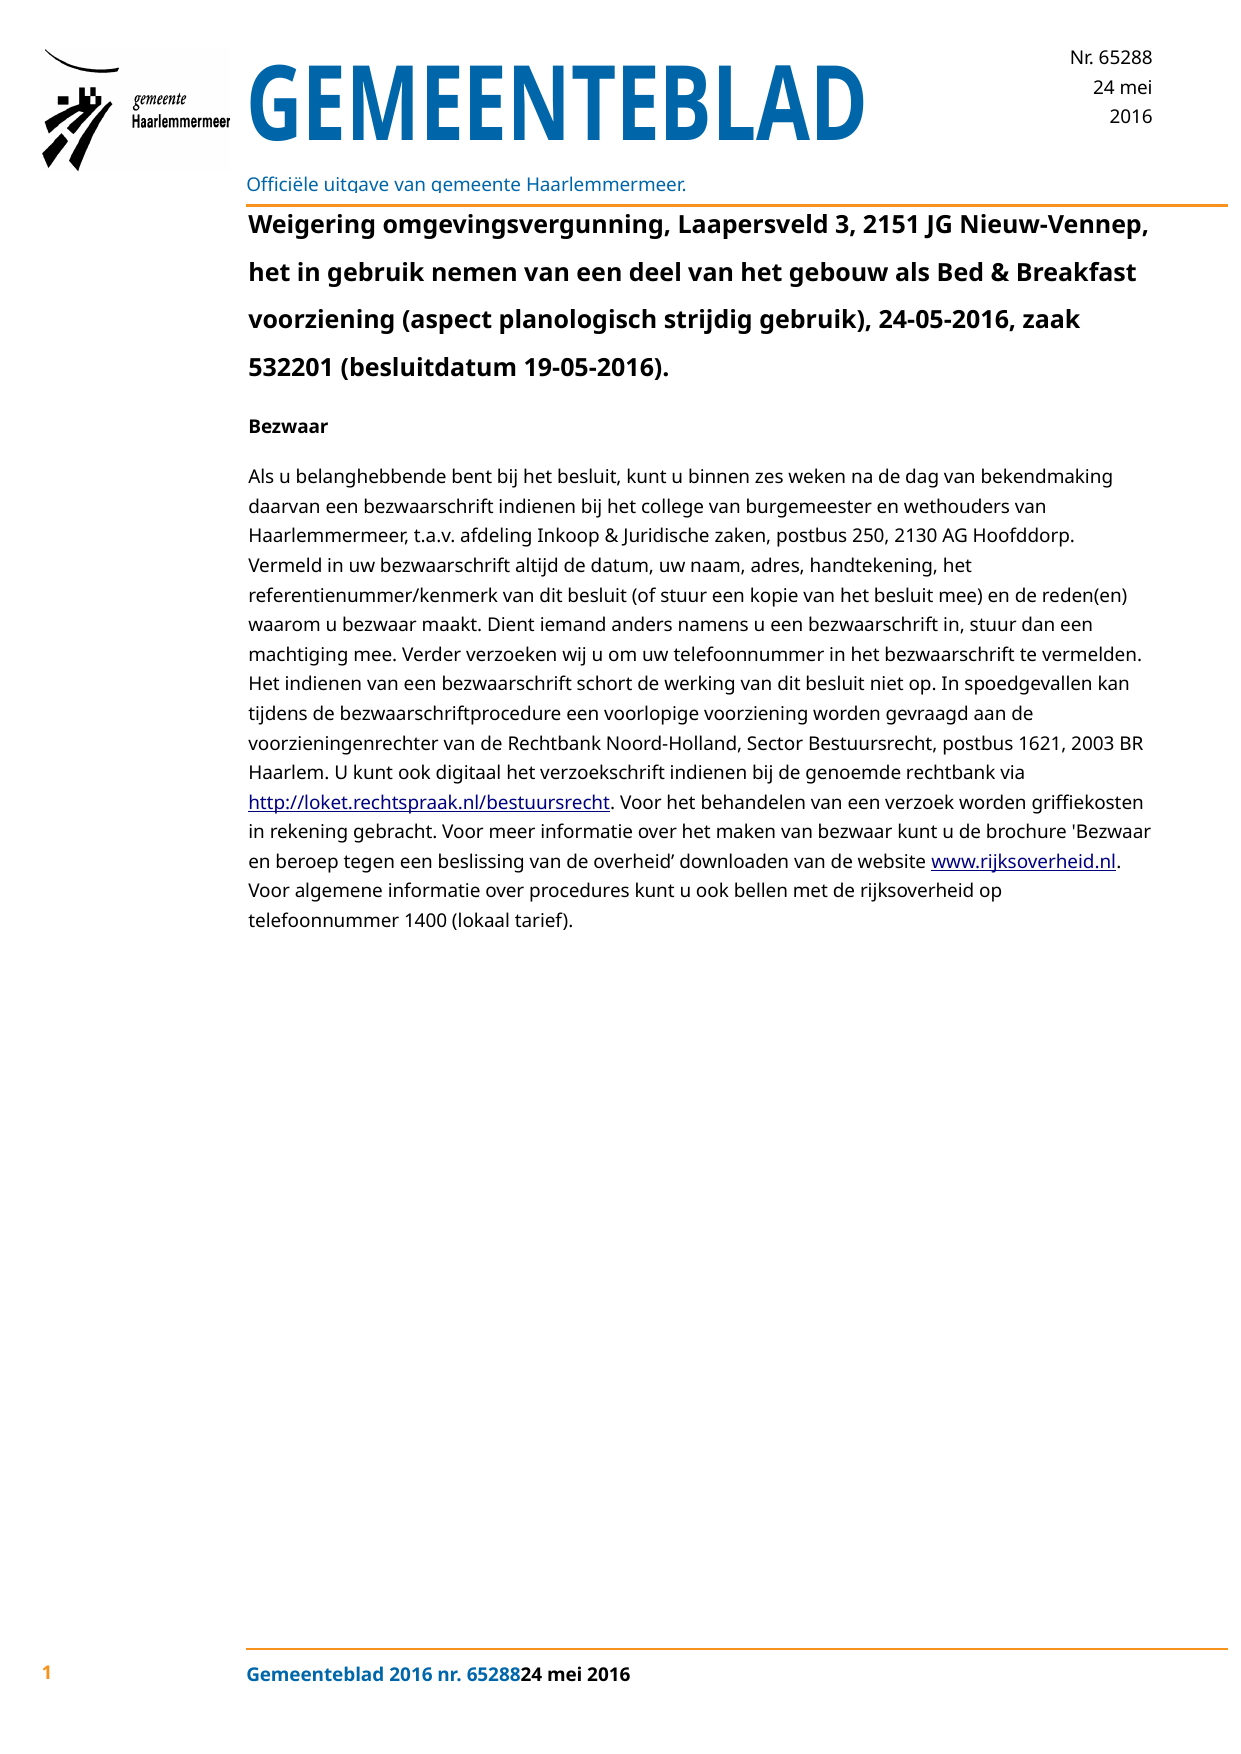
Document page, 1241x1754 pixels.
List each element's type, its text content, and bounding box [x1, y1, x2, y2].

text Weigering omgevingsvergunning, Laapersveld 3, 2151 JG Nieuw-Vennep, het in gebruik nemen van een deel van het gebouw als Bed & Breakfast voorziening (aspect planologisch strijdig gebruik), 24-05-2016, zaak 532201 (besluitdatum 19-05-2016). [248, 207, 1152, 384]
text Als u belanghebbende bent bij het besluit, kunt u binnen zes weken na de dag van bekendmaking daarvan een bezwaarschrift indienen bij het college van burgemeester en wethouders van Haarlemmermeer, t.a.v. afdeling Inkoop & Juridische zaken, postbus 250, 2130 AG Hoofddorp. Vermeld in uw bezwaarschrift altijd de datum, uw naam, adres, handtekening, het referentienummer/kenmerk van dit besluit (of stuur een kopie van het besluit mee) en de reden(en) waarom u bezwaar maakt. Dient iemand anders namens u een bezwaarschrift in, stuur dan een machtiging mee. Verder verzoeken wij u om uw telefoonnummer in het bezwaarschrift te vermelden. Het indienen van een bezwaarschrift schort de werking van dit besluit niet op. In spoedgevallen kan tijdens de bezwaarschriftprocedure een voorlopige voorziening worden gevraagd aan de voorzieningenrechter van de Rechtbank Noord-Holland, Sector Bestuursrecht, postbus 1621, 2003 BR Haarlem. U kunt ook digitaal het verzoekschrift indienen bij de genoemde rechtbank via http://loket.rechtspraak.nl/bestuursrecht. Voor het behandelen van een verzoek worden griffiekosten in rekening gebracht. Voor meer informatie over het maken van bezwaar kunt u de brochure 'Bezwaar en beroep tegen een beslissing van de overheid’ downloaden van de website www.rijksoverheid.nl. Voor algemene informatie over procedures kunt u ook bellen met de rijksoverheid op telefoonnummer 1400 (lokaal tarief). [248, 463, 1152, 933]
text Bezwaar [248, 413, 1152, 439]
picture [41, 47, 231, 172]
